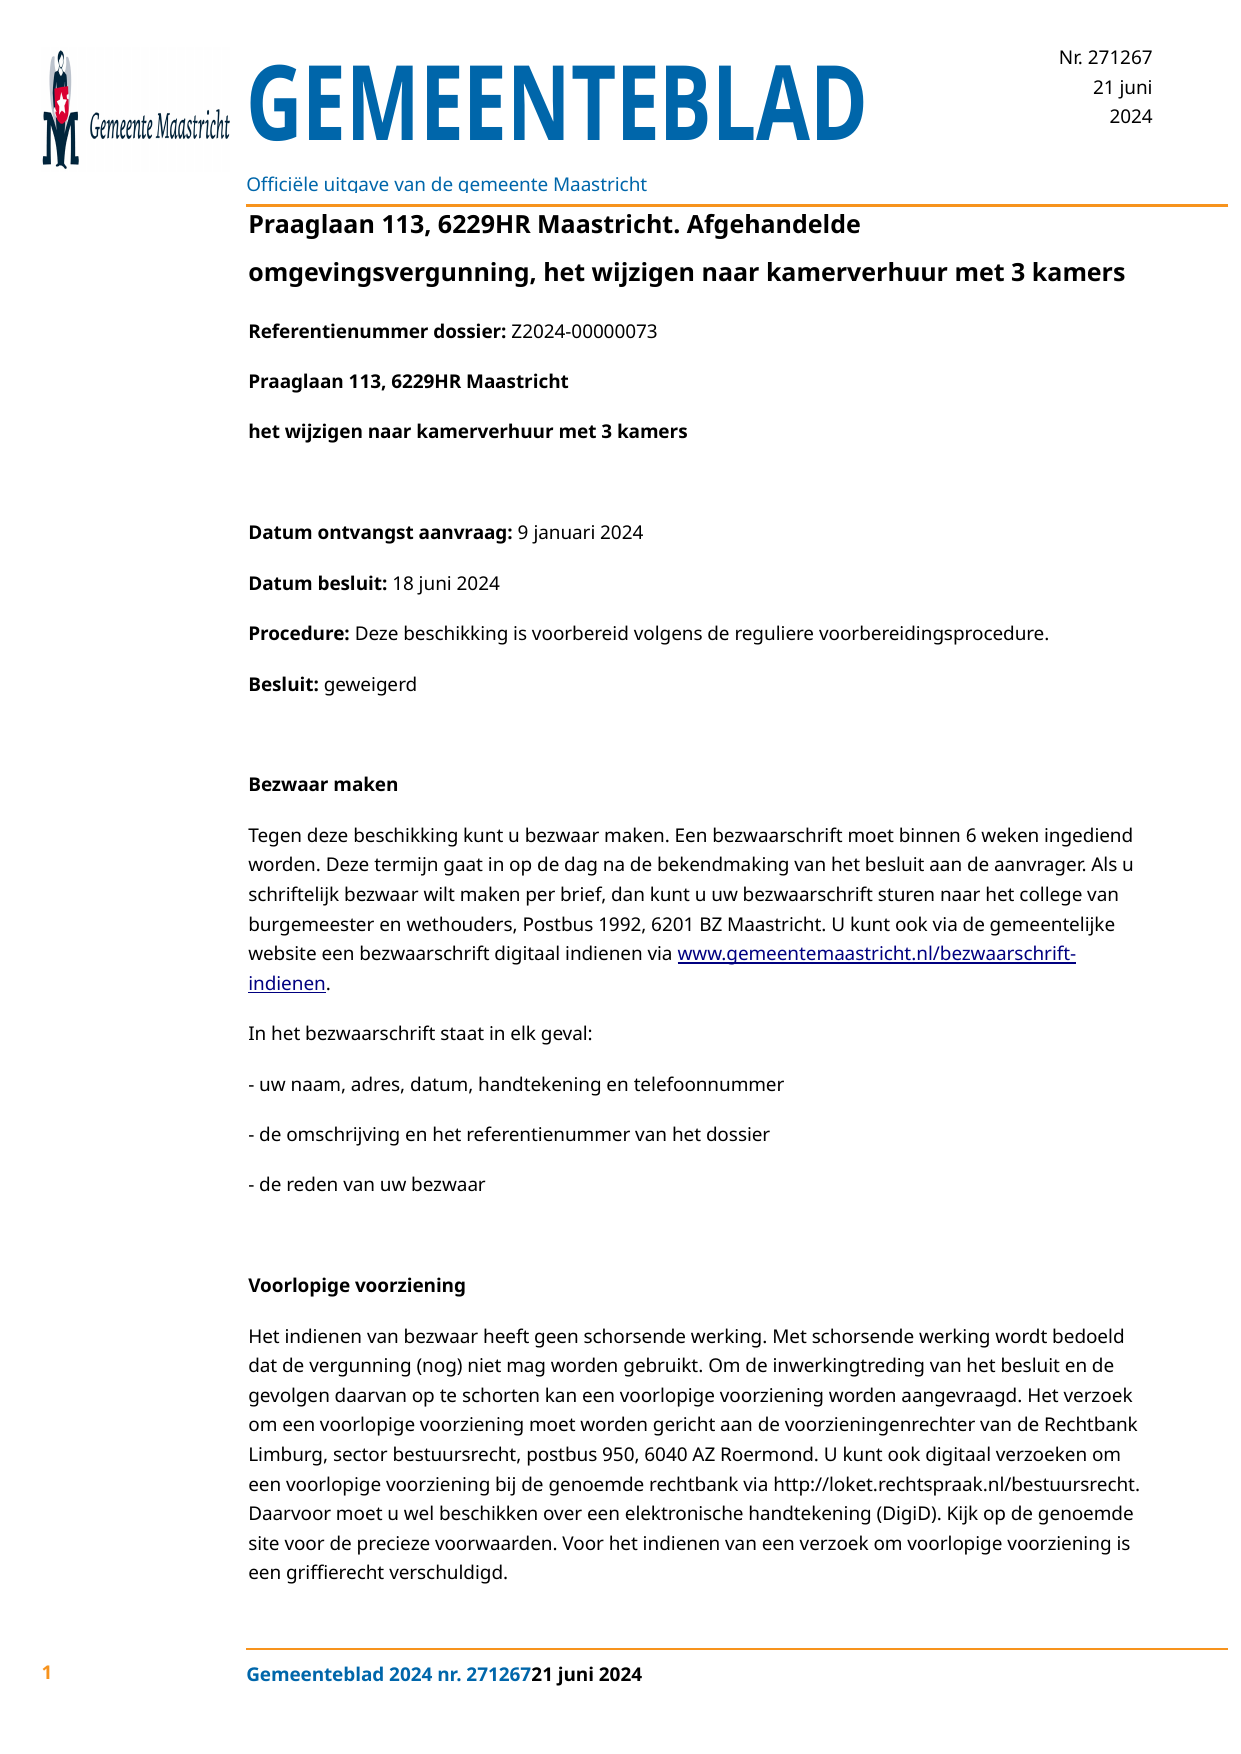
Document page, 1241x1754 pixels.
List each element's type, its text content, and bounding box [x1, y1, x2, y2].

text Voorlopige voorziening [248, 1272, 1152, 1298]
text het wijzigen naar kamerverhuur met 3 kamers [248, 419, 1152, 444]
text - de omschrijving en het referentienummer van het dossier [248, 1121, 1152, 1147]
text Praaglaan 113, 6229HR Maastricht [248, 368, 1152, 394]
text Tegen deze beschikking kunt u bezwaar maken. Een bezwaarschrift moet binnen 6 weken ingediend worden. Deze termijn gaat in op de dag na de bekendmaking van het besluit aan de aanvrager. Als u schriftelijk bezwaar wilt maken per brief, dan kunt u uw bezwaarschrift sturen naar het college van burgemeester en wethouders, Postbus 1992, 6201 BZ Maastricht. U kunt ook via de gemeentelijke website een bezwaarschrift digitaal indienen via www.gemeentemaastricht.nl/bezwaarschrift-indienen. [248, 822, 1152, 996]
text Besluit: geweigerd [248, 671, 1152, 697]
text Referentienummer dossier: Z2024-00000073 [248, 318, 1152, 344]
text Het indienen van bezwaar heeft geen schorsende werking. Met schorsende werking wordt bedoeld dat de vergunning (nog) niet mag worden gebruikt. Om de inwerkingtreding van het besluit en de gevolgen daarvan op te schorten kan een voorlopige voorziening worden aangevraagd. Het verzoek om een voorlopige voorziening moet worden gericht aan de voorzieningenrechter van de Rechtbank Limburg, sector bestuursrecht, postbus 950, 6040 AZ Roermond. U kunt ook digitaal verzoeken om een voorlopige voorziening bij de genoemde rechtbank via http://loket.rechtspraak.nl/bestuursrecht. Daarvoor moet u wel beschikken over een elektronische handtekening (DigiD). Kijk op de genoemde site voor de precieze voorwaarden. Voor het indienen van een verzoek om voorlopige voorziening is een griffierecht verschuldigd. [248, 1323, 1152, 1585]
text Bezwaar maken [248, 772, 1152, 797]
text Praaglaan 113, 6229HR Maastricht. Afgehandelde omgevingsvergunning, het wijzigen naar kamerverhuur met 3 kamers [248, 207, 1152, 288]
text Datum ontvangst aanvraag: 9 januari 2024 [248, 519, 1152, 545]
text Procedure: Deze beschikking is voorbereid volgens de reguliere voorbereidingsprocedure. [248, 620, 1152, 646]
text - de reden van uw bezwaar [248, 1172, 1152, 1197]
text Datum besluit: 18 juni 2024 [248, 570, 1152, 596]
text - uw naam, adres, datum, handtekening en telefoonnummer [248, 1071, 1152, 1097]
text In het bezwaarschrift staat in elk geval: [248, 1020, 1152, 1046]
picture [41, 47, 231, 172]
